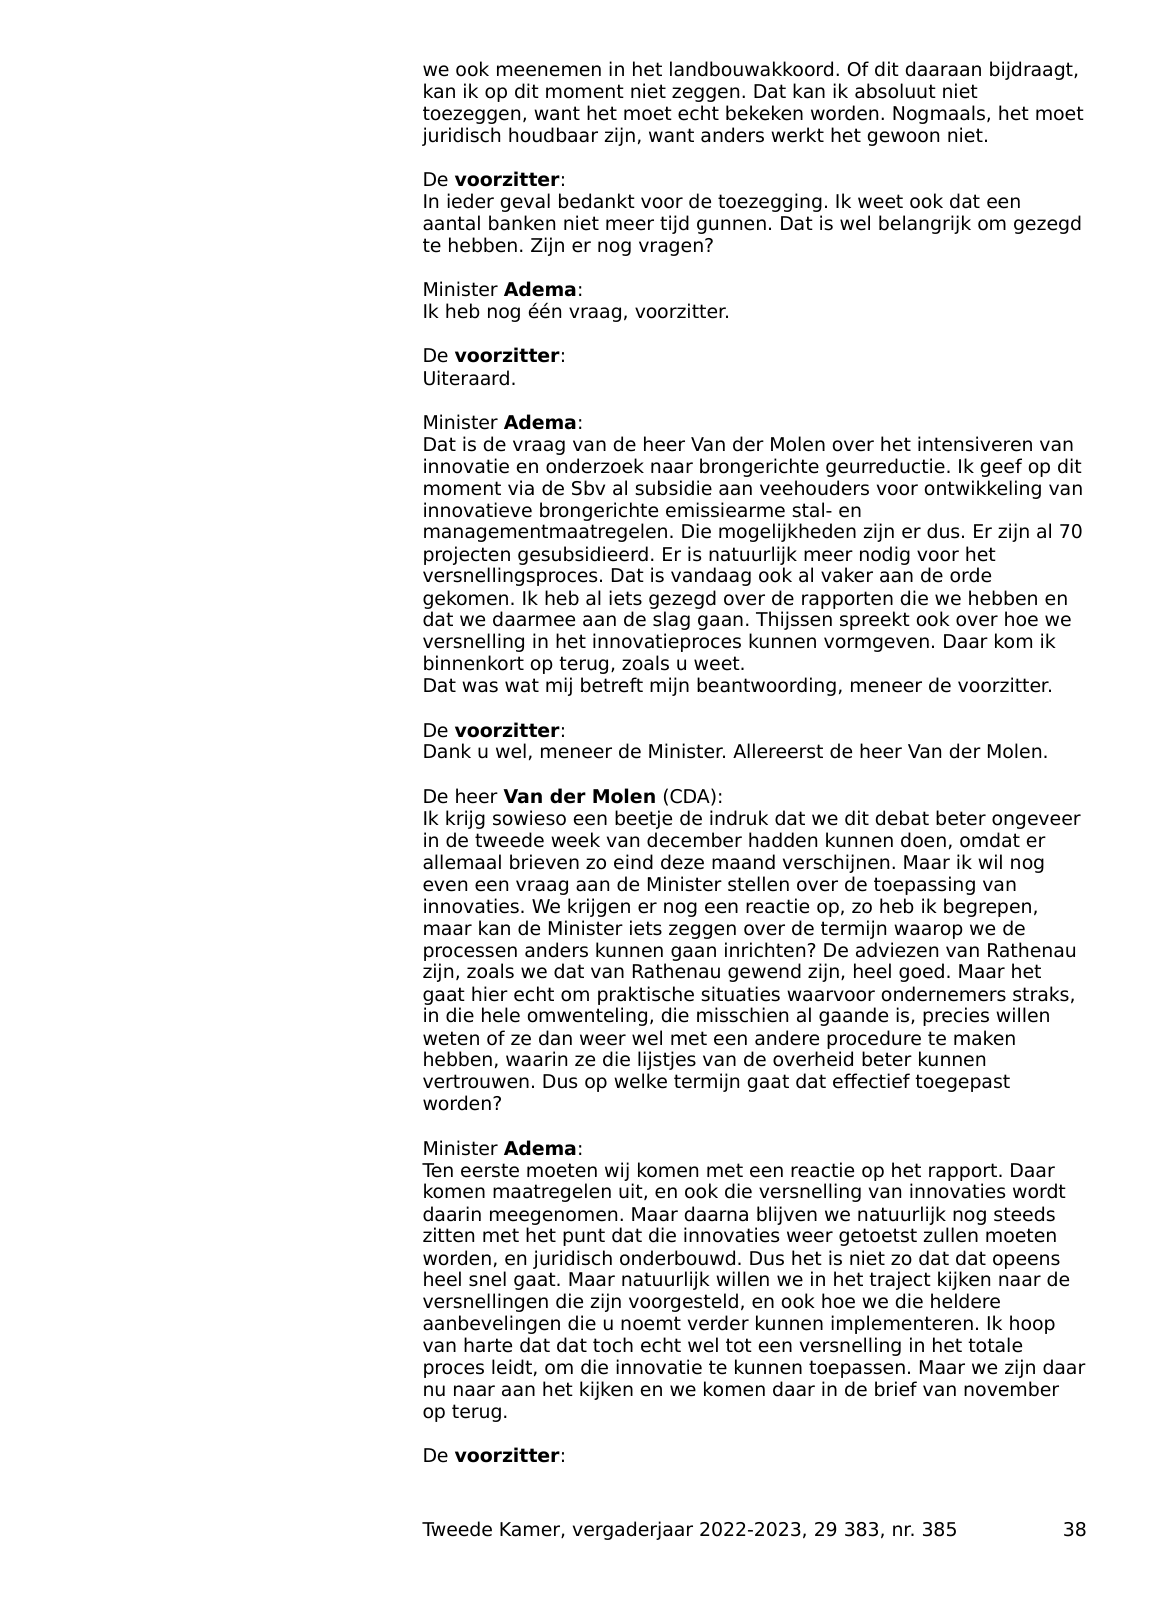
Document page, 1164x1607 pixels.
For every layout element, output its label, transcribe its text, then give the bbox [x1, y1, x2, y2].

text Dank u wel, meneer de Minister. Allereerst de heer Van der Molen. [422, 741, 1087, 763]
text Uiteraard. [422, 367, 1087, 389]
text Ten eerste moeten wij komen met een reactie op het rapport. Daar komen maatregelen uit, en ook die versnelling van innovaties wordt daarin meegenomen. Maar daarna blijven we natuurlijk nog steeds zitten met het punt dat die innovaties weer getoetst zullen moeten worden, en juridisch onderbouwd. Dus het is niet zo dat dat opeens heel snel gaat. Maar natuurlijk willen we in het traject kijken naar de versnellingen die zijn voorgesteld, en ook hoe we die heldere aanbevelingen die u noemt verder kunnen implementeren. Ik hoop van harte dat dat toch echt wel tot een versnelling in het totale proces leidt, om die innovatie te kunnen toepassen. Maar we zijn daar nu naar aan het kijken en we komen daar in de brief van november op terug. [422, 1159, 1087, 1423]
text De voorzitter: [422, 169, 1087, 191]
text Minister Adema: [422, 279, 1087, 301]
text Dat is de vraag van de heer Van der Molen over het intensiveren van innovatie en onderzoek naar brongerichte geurreductie. Ik geef op dit moment via de Sbv al subsidie aan veehouders voor ontwikkeling van innovatieve brongerichte emissiearme stal- en managementmaatregelen. Die mogelijkheden zijn er dus. Er zijn al 70 projecten gesubsidieerd. Er is natuurlijk meer nodig voor het versnellingsproces. Dat is vandaag ook al vaker aan de orde gekomen. Ik heb al iets gezegd over de rapporten die we hebben en dat we daarmee aan de slag gaan. Thijssen spreekt ook over hoe we versnelling in het innovatieproces kunnen vormgeven. Daar kom ik binnenkort op terug, zoals u weet. [422, 433, 1087, 675]
text De voorzitter: [422, 719, 1087, 741]
text In ieder geval bedankt voor de toezegging. Ik weet ook dat een aantal banken niet meer tijd gunnen. Dat is wel belangrijk om gezegd te hebben. Zijn er nog vragen? [422, 191, 1087, 257]
text we ook meenemen in het landbouwakkoord. Of dit daaraan bijdraagt, kan ik op dit moment niet zeggen. Dat kan ik absoluut niet toezeggen, want het moet echt bekeken worden. Nogmaals, het moet juridisch houdbaar zijn, want anders werkt het gewoon niet. [422, 59, 1087, 147]
text De voorzitter: [422, 1445, 1087, 1467]
text Ik heb nog één vraag, voorzitter. [422, 301, 1087, 323]
text Minister Adema: [422, 1137, 1087, 1159]
text Ik krijg sowieso een beetje de indruk dat we dit debat beter ongeveer in de tweede week van december hadden kunnen doen, omdat er allemaal brieven zo eind deze maand verschijnen. Maar ik wil nog even een vraag aan de Minister stellen over de toepassing van innovaties. We krijgen er nog een reactie op, zo heb ik begrepen, maar kan de Minister iets zeggen over de termijn waarop we de processen anders kunnen gaan inrichten? De adviezen van Rathenau zijn, zoals we dat van Rathenau gewend zijn, heel goed. Maar het gaat hier echt om praktische situaties waarvoor ondernemers straks, in die hele omwenteling, die misschien al gaande is, precies willen weten of ze dan weer wel met een andere procedure te maken hebben, waarin ze die lijstjes van de overheid beter kunnen vertrouwen. Dus op welke termijn gaat dat effectief toegepast worden? [422, 808, 1087, 1115]
text De voorzitter: [422, 345, 1087, 367]
text Dat was wat mij betreft mijn beantwoording, meneer de voorzitter. [422, 675, 1087, 697]
text De heer Van der Molen (CDA): [422, 786, 1087, 808]
text Minister Adema: [422, 412, 1087, 433]
